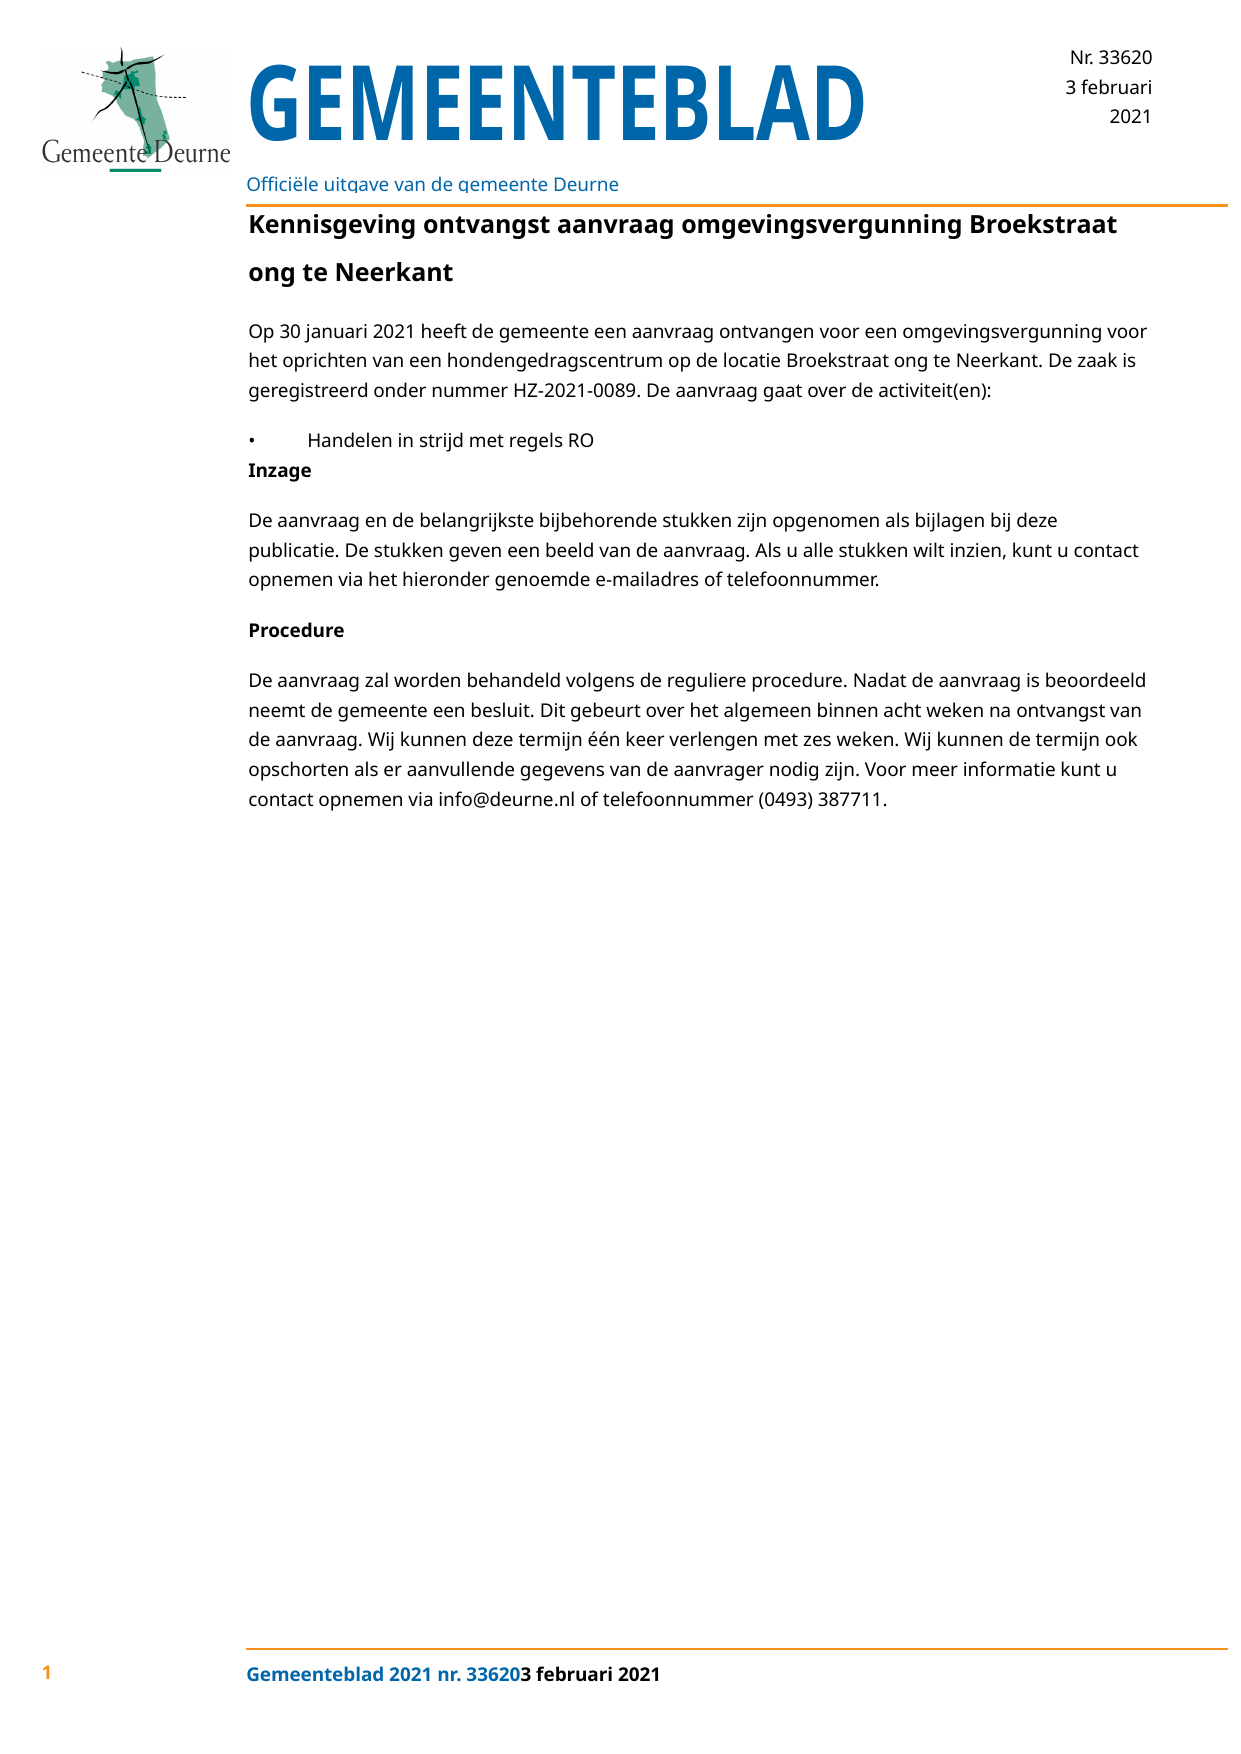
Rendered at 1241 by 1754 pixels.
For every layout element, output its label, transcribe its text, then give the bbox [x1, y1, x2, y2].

text Inzage [248, 457, 1152, 483]
text Procedure [248, 617, 1152, 643]
text Op 30 januari 2021 heeft de gemeente een aanvraag ontvangen voor een omgevingsvergunning voor het oprichten van een hondengedragscentrum op de locatie Broekstraat ong te Neerkant. De zaak is geregistreerd onder nummer HZ-2021-0089. De aanvraag gaat over de activiteit(en): [248, 318, 1152, 403]
text Kennisgeving ontvangst aanvraag omgevingsvergunning Broekstraat ong te Neerkant [248, 207, 1152, 288]
list Handelen in strijd met regels RO [248, 427, 1152, 453]
text De aanvraag zal worden behandeld volgens de reguliere procedure. Nadat de aanvraag is beoordeeld neemt de gemeente een besluit. Dit gebeurt over het algemeen binnen acht weken na ontvangst van de aanvraag. Wij kunnen deze termijn één keer verlengen met zes weken. Wij kunnen de termijn ook opschorten als er aanvullende gegevens van de aanvrager nodig zijn. Voor meer informatie kunt u contact opnemen via info@deurne.nl of telefoonnummer (0493) 387711. [248, 667, 1152, 812]
text De aanvraag en de belangrijkste bijbehorende stukken zijn opgenomen als bijlagen bij deze publicatie. De stukken geven een beeld van de aanvraag. Als u alle stukken wilt inzien, kunt u contact opnemen via het hieronder genoemde e-mailadres of telefoonnummer. [248, 507, 1152, 592]
picture [41, 47, 231, 172]
